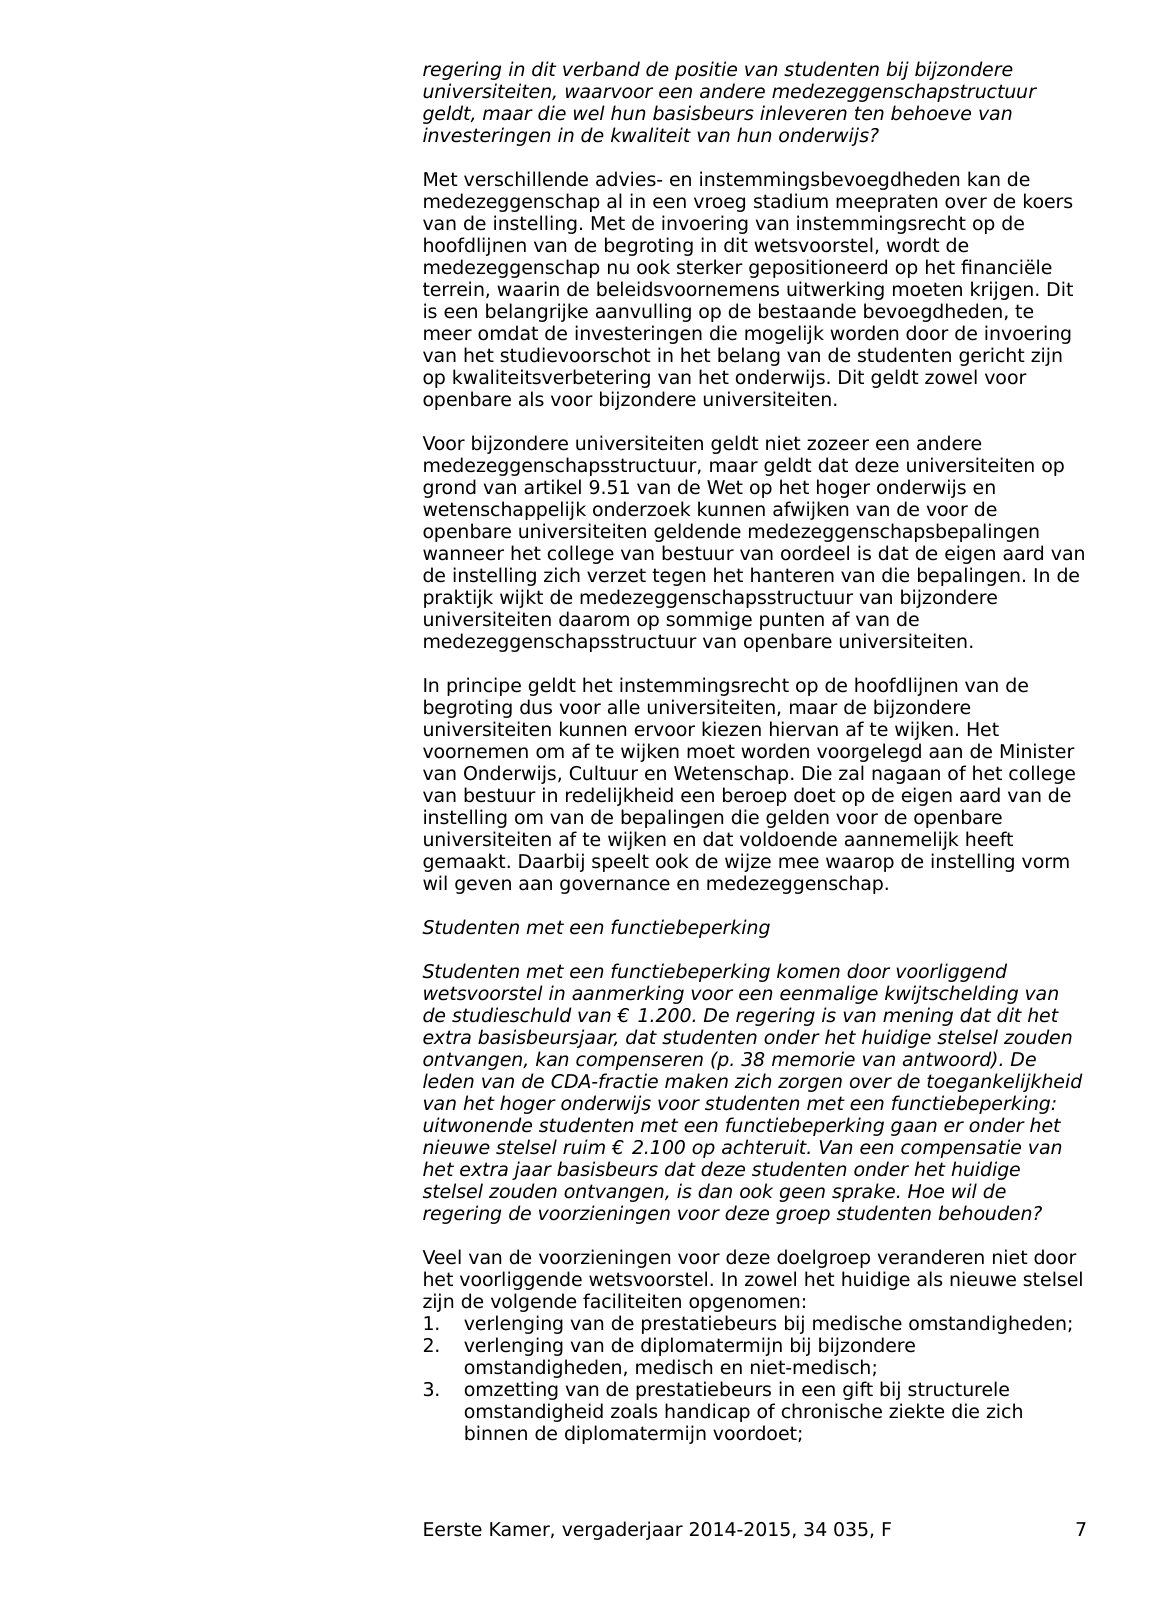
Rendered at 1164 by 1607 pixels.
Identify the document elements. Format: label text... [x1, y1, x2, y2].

text Veel van de voorzieningen voor deze doelgroep veranderen niet door het voorliggende wetsvoorstel. In zowel het huidige als nieuwe stelsel zijn de volgende faciliteiten opgenomen: [422, 1247, 1087, 1313]
text Voor bijzondere universiteiten geldt niet zozeer een andere medezeggenschapsstructuur, maar geldt dat deze universiteiten op grond van artikel 9.51 van de Wet op het hoger onderwijs en wetenschappelijk onderzoek kunnen afwijken van de voor de openbare universiteiten geldende medezeggenschapsbepalingen wanneer het college van bestuur van oordeel is dat de eigen aard van de instelling zich verzet tegen het hanteren van die bepalingen. In de praktijk wijkt de medezeggenschapsstructuur van bijzondere universiteiten daarom op sommige punten af van de medezeggenschapsstructuur van openbare universiteiten. [422, 433, 1087, 653]
subtitle Studenten met een functiebeperking [422, 917, 1087, 939]
text 2. verlenging van de diplomatermijn bij bijzondere omstandigheden, medisch en niet-medisch; [422, 1335, 1087, 1379]
text Studenten met een functiebeperking komen door voorliggend wetsvoorstel in aanmerking voor een eenmalige kwijtschelding van de studieschuld van € 1.200. De regering is van mening dat dit het extra basisbeursjaar, dat studenten onder het huidige stelsel zouden ontvangen, kan compenseren (p. 38 memorie van antwoord). De leden van de CDA-fractie maken zich zorgen over de toegankelijkheid van het hoger onderwijs voor studenten met een functiebeperking: uitwonende studenten met een functiebeperking gaan er onder het nieuwe stelsel ruim € 2.100 op achteruit. Van een compensatie van het extra jaar basisbeurs dat deze studenten onder het huidige stelsel zouden ontvangen, is dan ook geen sprake. Hoe wil de regering de voorzieningen voor deze groep studenten behouden? [422, 961, 1087, 1225]
text Met verschillende advies- en instemmingsbevoegdheden kan de medezeggenschap al in een vroeg stadium meepraten over de koers van de instelling. Met de invoering van instemmingsrecht op de hoofdlijnen van de begroting in dit wetsvoorstel, wordt de medezeggenschap nu ook sterker gepositioneerd op het financiële terrein, waarin de beleidsvoornemens uitwerking moeten krijgen. Dit is een belangrijke aanvulling op de bestaande bevoegdheden, te meer omdat de investeringen die mogelijk worden door de invoering van het studievoorschot in het belang van de studenten gericht zijn op kwaliteitsverbetering van het onderwijs. Dit geldt zowel voor openbare als voor bijzondere universiteiten. [422, 169, 1087, 411]
text 1. verlenging van de prestatiebeurs bij medische omstandigheden; [422, 1313, 1087, 1335]
text regering in dit verband de positie van studenten bij bijzondere universiteiten, waarvoor een andere medezeggenschapstructuur geldt, maar die wel hun basisbeurs inleveren ten behoeve van investeringen in de kwaliteit van hun onderwijs? [422, 59, 1087, 147]
text In principe geldt het instemmingsrecht op de hoofdlijnen van de begroting dus voor alle universiteiten, maar de bijzondere universiteiten kunnen ervoor kiezen hiervan af te wijken. Het voornemen om af te wijken moet worden voorgelegd aan de Minister van Onderwijs, Cultuur en Wetenschap. Die zal nagaan of het college van bestuur in redelijkheid een beroep doet op de eigen aard van de instelling om van de bepalingen die gelden voor de openbare universiteiten af te wijken en dat voldoende aannemelijk heeft gemaakt. Daarbij speelt ook de wijze mee waarop de instelling vorm wil geven aan governance en medezeggenschap. [422, 675, 1087, 895]
text 3. omzetting van de prestatiebeurs in een gift bij structurele omstandigheid zoals handicap of chronische ziekte die zich binnen de diplomatermijn voordoet; [422, 1379, 1087, 1445]
